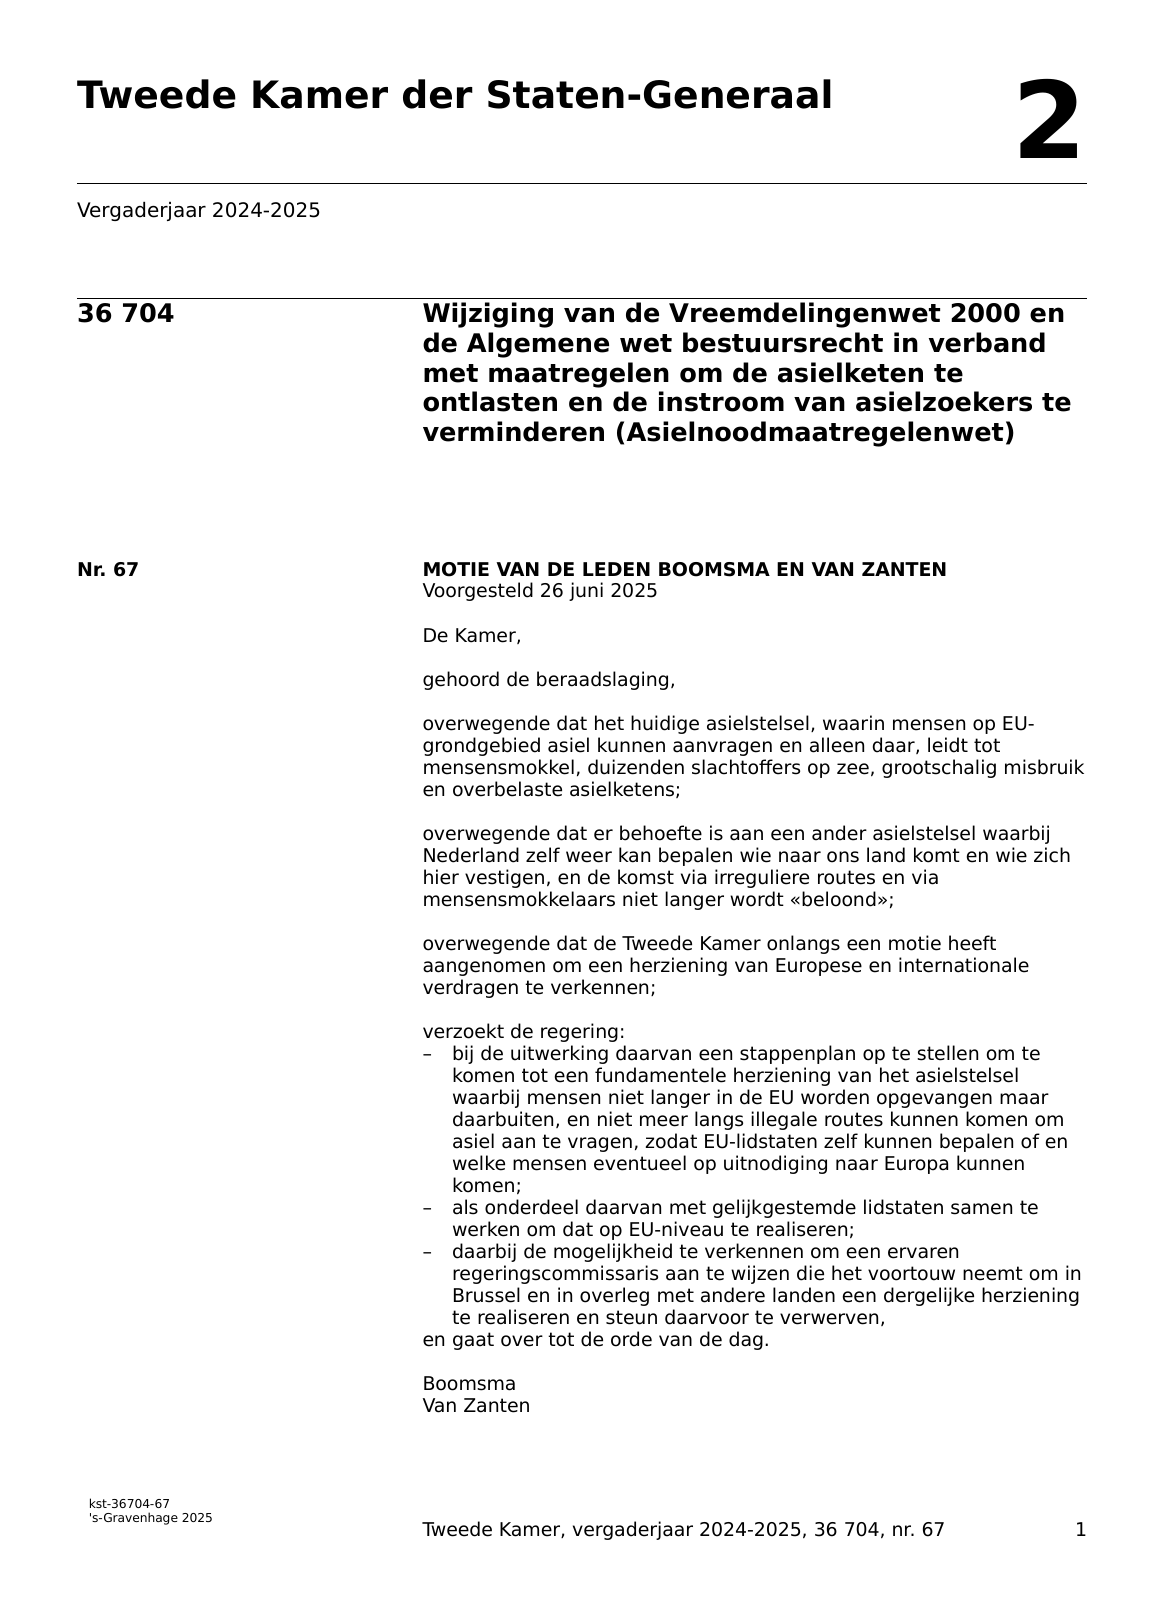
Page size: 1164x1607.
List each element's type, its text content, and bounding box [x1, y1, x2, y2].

text overwegende dat het huidige asielstelsel, waarin mensen op EU-grondgebied asiel kunnen aanvragen en alleen daar, leidt tot mensensmokkel, duizenden slachtoffers op zee, grootschalig misbruik en overbelaste asielketens; [422, 713, 1087, 801]
text Boomsma [422, 1373, 1087, 1395]
text overwegende dat de Tweede Kamer onlangs een motie heeft aangenomen om een herziening van Europese en internationale verdragen te verkennen; [422, 933, 1087, 999]
text – als onderdeel daarvan met gelijkgestemde lidstaten samen te werken om dat op EU-niveau te realiseren; [422, 1197, 1087, 1241]
subtitle 36 704 Wijziging van de Vreemdelingenwet 2000 en de Algemene wet bestuursrecht in verband met maatregelen om de asielketen te ontlasten en de instroom van asielzoekers te verminderen (Asielnoodmaatregelenwet) [77, 299, 1087, 447]
subtitle Nr. 67 MOTIE VAN DE LEDEN BOOMSMA EN VAN ZANTEN [77, 558, 1087, 580]
table_header 2 [886, 59, 1087, 183]
text kst-36704-67 [88, 1497, 323, 1511]
text Voorgesteld 26 juni 2025 [422, 580, 1087, 602]
text en gaat over tot de orde van de dag. [422, 1329, 1087, 1351]
text – bij de uitwerking daarvan een stappenplan op te stellen om te komen tot een fundamentele herziening van het asielstelsel waarbij mensen niet langer in de EU worden opgevangen maar daarbuiten, en niet meer langs illegale routes kunnen komen om asiel aan te vragen, zodat EU-lidstaten zelf kunnen bepalen of en welke mensen eventueel op uitnodiging naar Europa kunnen komen; [422, 1043, 1087, 1197]
text overwegende dat er behoefte is aan een ander asielstelsel waarbij Nederland zelf weer kan bepalen wie naar ons land komt en wie zich hier vestigen, en de komst via irreguliere routes en via mensensmokkelaars niet langer wordt «beloond»; [422, 823, 1087, 911]
text Van Zanten [422, 1395, 1087, 1417]
table_cell Vergaderjaar 2024-2025 [77, 184, 1087, 298]
text – daarbij de mogelijkheid te verkennen om een ervaren regeringscommissaris aan te wijzen die het voortouw neemt om in Brussel en in overleg met andere landen een dergelijke herziening te realiseren en steun daarvoor te verwerven, [422, 1241, 1087, 1329]
text 's-Gravenhage 2025 [88, 1511, 323, 1525]
text De Kamer, [422, 624, 1087, 647]
text verzoekt de regering: [422, 1021, 1087, 1043]
table_header Tweede Kamer der Staten-Generaal [77, 59, 886, 183]
text gehoord de beraadslaging, [422, 669, 1087, 691]
